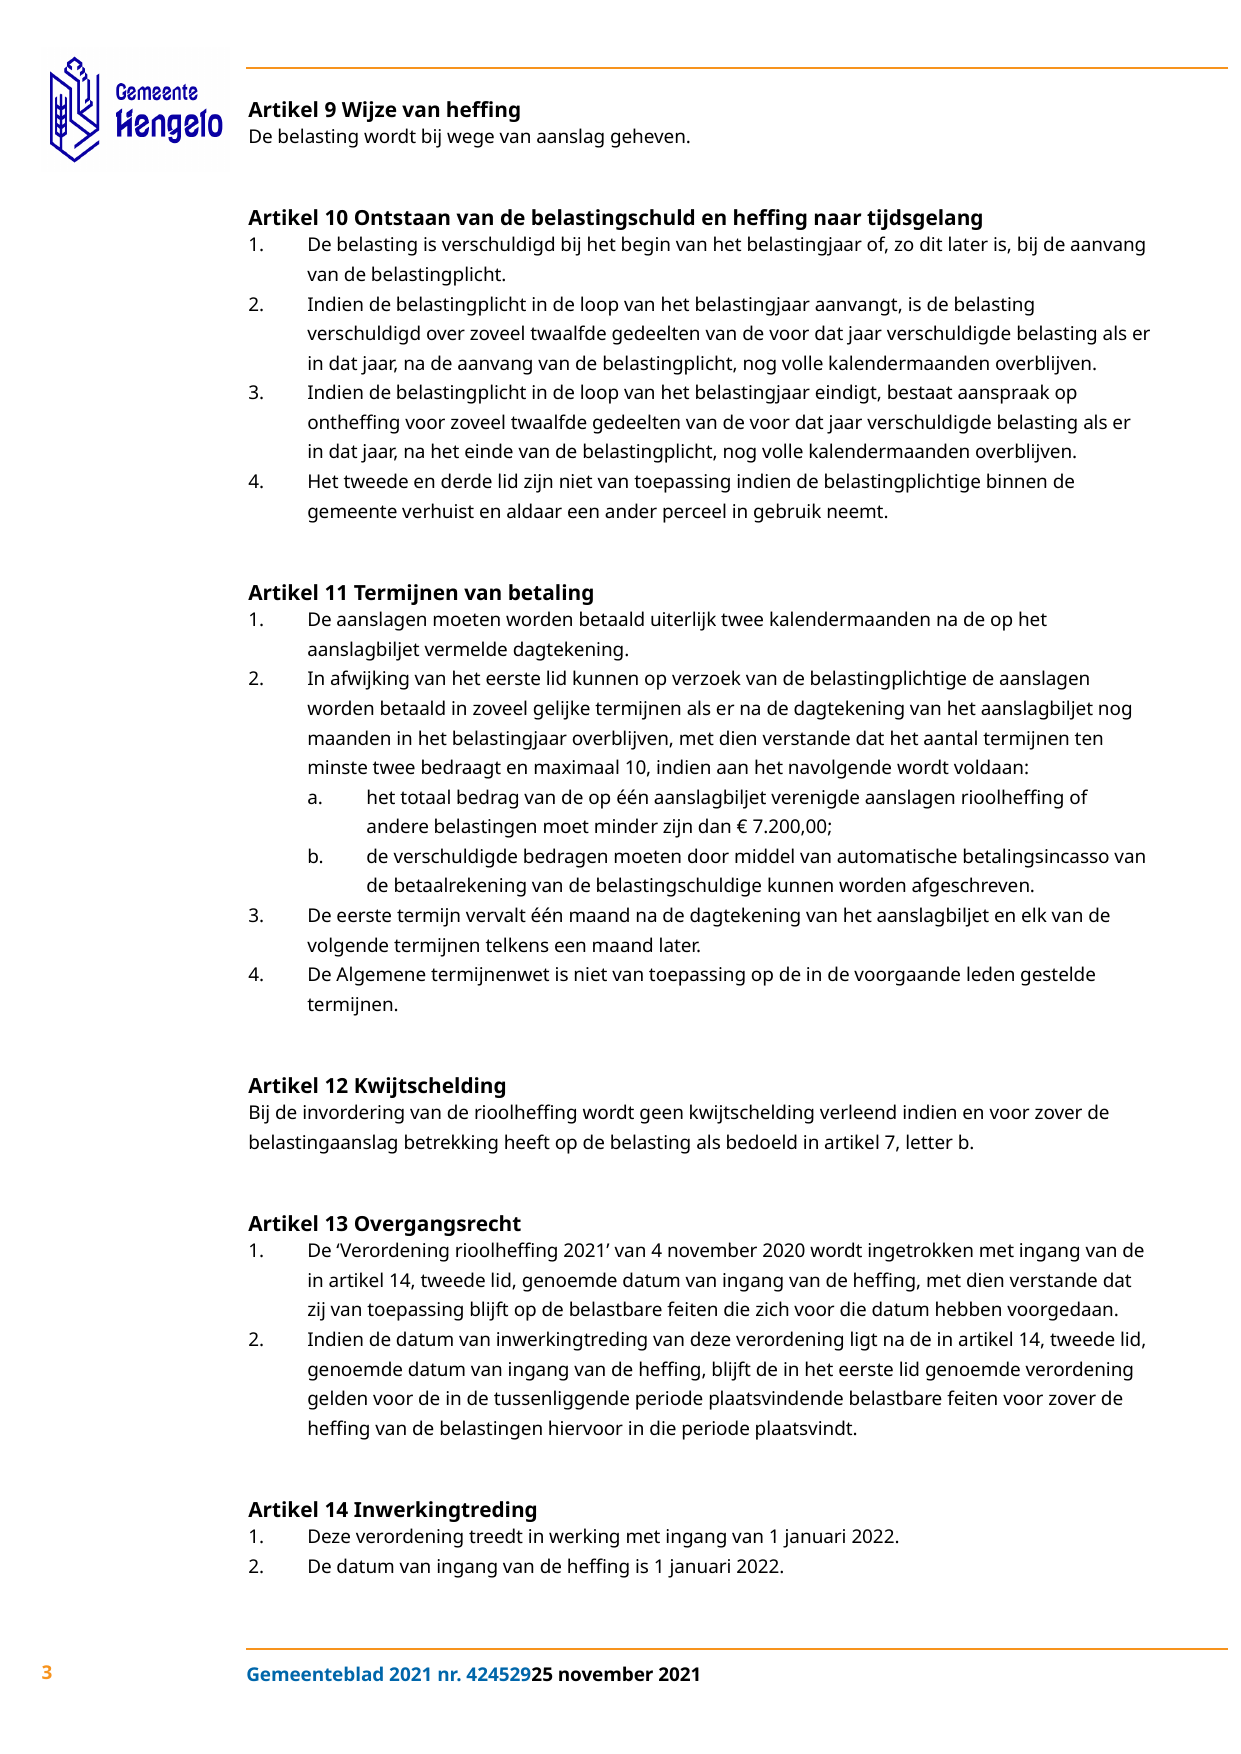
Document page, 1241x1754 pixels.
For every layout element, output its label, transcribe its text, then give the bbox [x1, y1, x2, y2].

list De aanslagen moeten worden betaald uiterlijk twee kalendermaanden na de op het aanslagbiljet vermelde dagtekening. [248, 606, 1152, 662]
list Indien de datum van inwerkingtreding van deze verordening ligt na de in artikel 14, tweede lid, genoemde datum van ingang van de heffing, blijft de in het eerste lid genoemde verordening gelden voor de in de tussenliggende periode plaatsvindende belastbare feiten voor zover de heffing van de belastingen hiervoor in die periode plaatsvindt. [248, 1326, 1152, 1441]
list De datum van ingang van de heffing is 1 januari 2022. [248, 1553, 1152, 1579]
text Artikel 10 Ontstaan van de belastingschuld en heffing naar tijdsgelang [248, 203, 1152, 232]
list Indien de belastingplicht in de loop van het belastingjaar aanvangt, is de belasting verschuldigd over zoveel twaalfde gedeelten van de voor dat jaar verschuldigde belasting als er in dat jaar, na de aanvang van de belastingplicht, nog volle kalendermaanden overblijven. [248, 291, 1152, 376]
list De ‘Verordening rioolheffing 2021’ van 4 november 2020 wordt ingetrokken met ingang van de in artikel 14, tweede lid, genoemde datum van ingang van de heffing, met dien verstande dat zij van toepassing blijft op de belastbare feiten die zich voor die datum hebben voorgedaan. [248, 1237, 1152, 1322]
text Artikel 12 Kwijtschelding [248, 1071, 1152, 1099]
text Artikel 14 Inwerkingtreding [248, 1495, 1152, 1523]
list De belasting is verschuldigd bij het begin van het belastingjaar of, zo dit later is, bij de aanvang van de belastingplicht. [248, 232, 1152, 287]
list De Algemene termijnenwet is niet van toepassing op de in de voorgaande leden gestelde termijnen. [248, 961, 1152, 1017]
text De belasting wordt bij wege van aanslag geheven. [248, 123, 1152, 149]
text Artikel 13 Overgangsrecht [248, 1209, 1152, 1237]
text Artikel 9 Wijze van heffing [248, 95, 1152, 123]
picture [41, 47, 231, 172]
list In afwijking van het eerste lid kunnen op verzoek van de belastingplichtige de aanslagen worden betaald in zoveel gelijke termijnen als er na de dagtekening van het aanslagbiljet nog maanden in het belastingjaar overblijven, met dien verstande dat het aantal termijnen ten minste twee bedraagt en maximaal 10, indien aan het navolgende wordt voldaan: [248, 666, 1152, 780]
list Het tweede en derde lid zijn niet van toepassing indien de belastingplichtige binnen de gemeente verhuist en aldaar een ander perceel in gebruik neemt. [248, 468, 1152, 524]
list Indien de belastingplicht in de loop van het belastingjaar eindigt, bestaat aanspraak op ontheffing voor zoveel twaalfde gedeelten van de voor dat jaar verschuldigde belasting als er in dat jaar, na het einde van de belastingplicht, nog volle kalendermaanden overblijven. [248, 379, 1152, 464]
text Artikel 11 Termijnen van betaling [248, 578, 1152, 606]
list Deze verordening treedt in werking met ingang van 1 januari 2022. [248, 1523, 1152, 1549]
list het totaal bedrag van de op één aanslagbiljet verenigde aanslagen rioolheffing of andere belastingen moet minder zijn dan € 7.200,00; [307, 784, 1152, 839]
text Bij de invordering van de rioolheffing wordt geen kwijtschelding verleend indien en voor zover de belastingaanslag betrekking heeft op de belasting als bedoeld in artikel 7, letter b. [248, 1099, 1152, 1155]
list de verschuldigde bedragen moeten door middel van automatische betalingsincasso van de betaalrekening van de belastingschuldige kunnen worden afgeschreven. [307, 843, 1152, 898]
list De eerste termijn vervalt één maand na de dagtekening van het aanslagbiljet en elk van de volgende termijnen telkens een maand later. [248, 902, 1152, 957]
